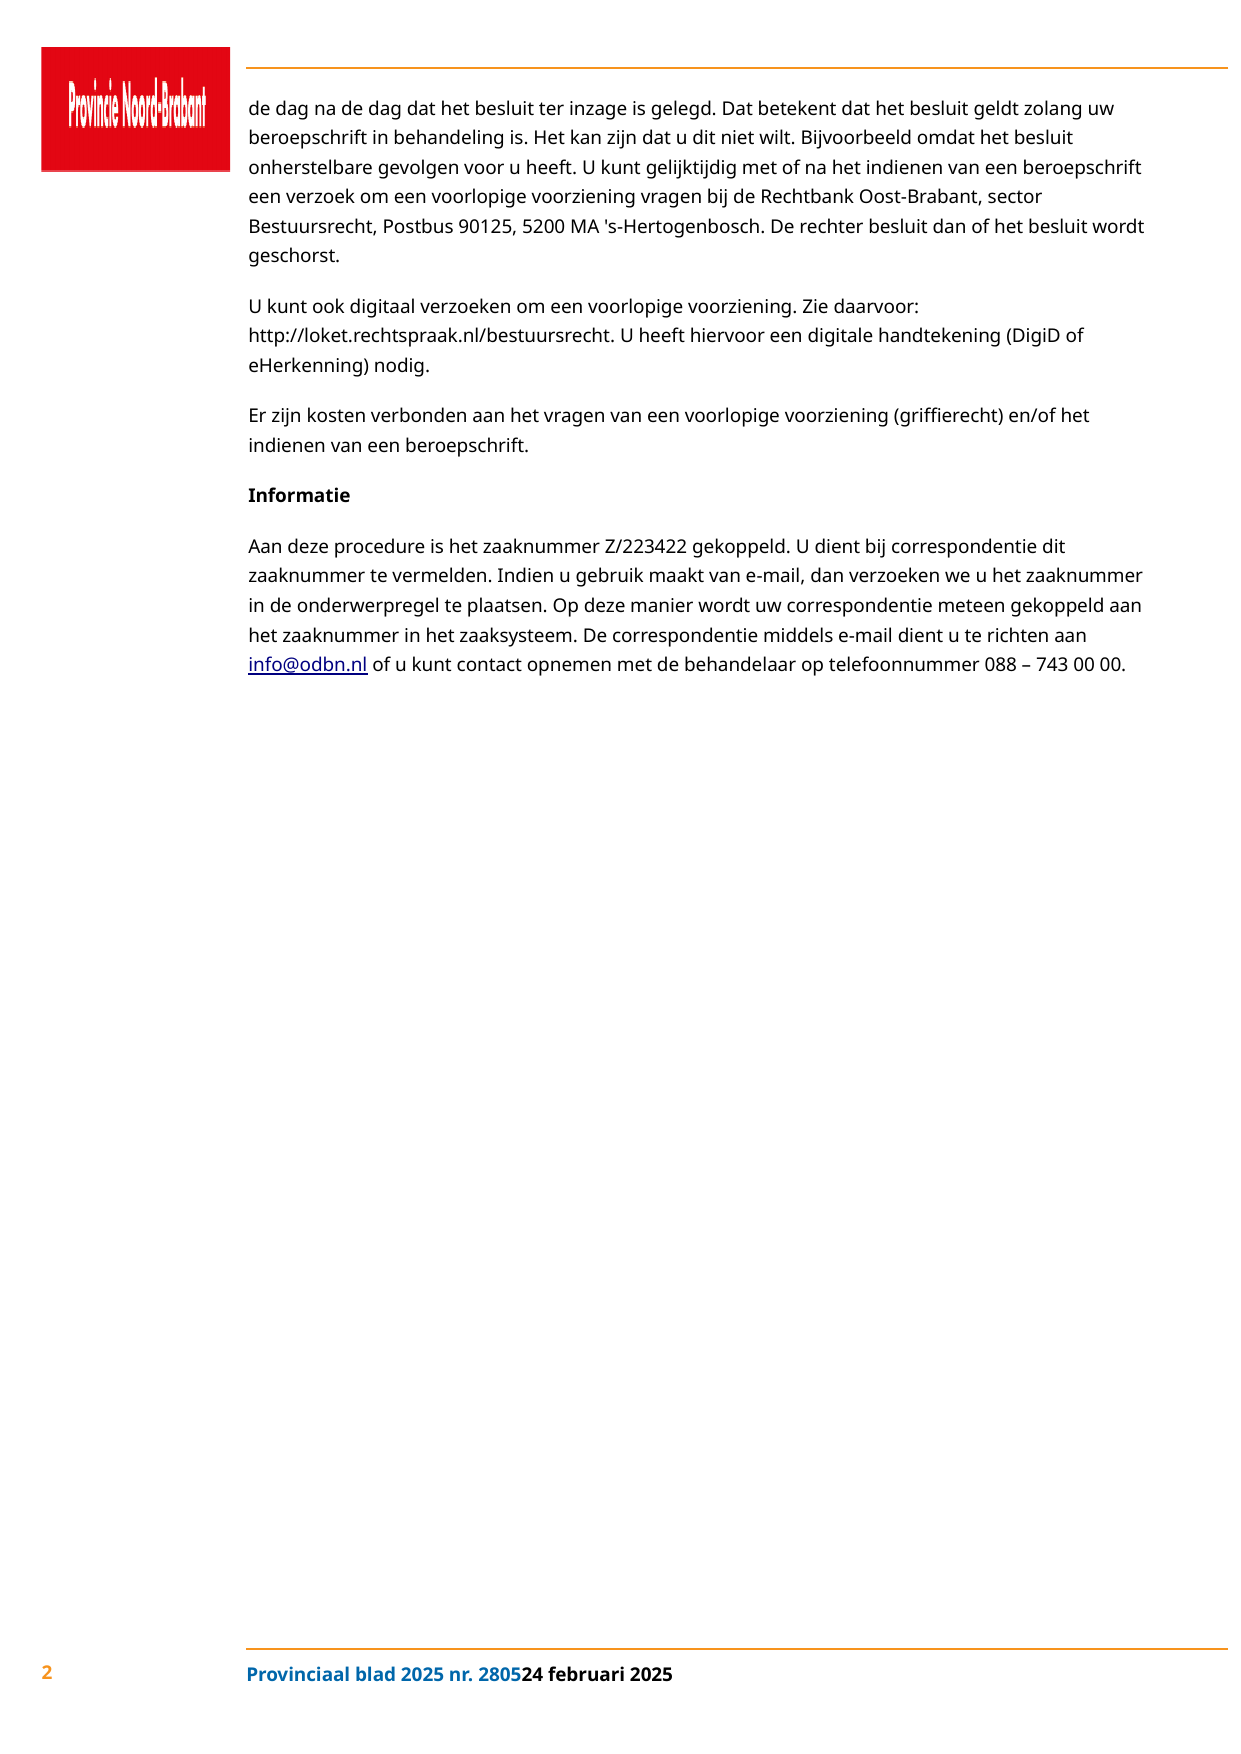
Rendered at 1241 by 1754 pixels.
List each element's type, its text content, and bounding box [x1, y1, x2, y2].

text U kunt ook digitaal verzoeken om een voorlopige voorziening. Zie daarvoor: http://loket.rechtspraak.nl/bestuursrecht. U heeft hiervoor een digitale handtekening (DigiD of eHerkenning) nodig. [248, 293, 1152, 378]
picture [41, 47, 231, 172]
text Informatie [248, 483, 1152, 508]
text de dag na de dag dat het besluit ter inzage is gelegd. Dat betekent dat het besluit geldt zolang uw beroepschrift in behandeling is. Het kan zijn dat u dit niet wilt. Bijvoorbeeld omdat het besluit onherstelbare gevolgen voor u heeft. U kunt gelijktijdig met of na het indienen van een beroepschrift een verzoek om een voorlopige voorziening vragen bij de Rechtbank Oost-Brabant, sector Bestuursrecht, Postbus 90125, 5200 MA 's‑Hertogenbosch. De rechter besluit dan of het besluit wordt geschorst. [248, 95, 1152, 268]
text Er zijn kosten verbonden aan het vragen van een voorlopige voorziening (griffierecht) en/of het indienen van een beroepschrift. [248, 403, 1152, 458]
text Aan deze procedure is het zaaknummer Z/223422 gekoppeld. U dient bij correspondentie dit zaaknummer te vermelden. Indien u gebruik maakt van e-mail, dan verzoeken we u het zaaknummer in de onderwerpregel te plaatsen. Op deze manier wordt uw correspondentie meteen gekoppeld aan het zaaknummer in het zaaksysteem. De correspondentie middels e-mail dient u te richten aan info@odbn.nl of u kunt contact opnemen met de behandelaar op telefoonnummer 088 – 743 00 00. [248, 533, 1152, 677]
